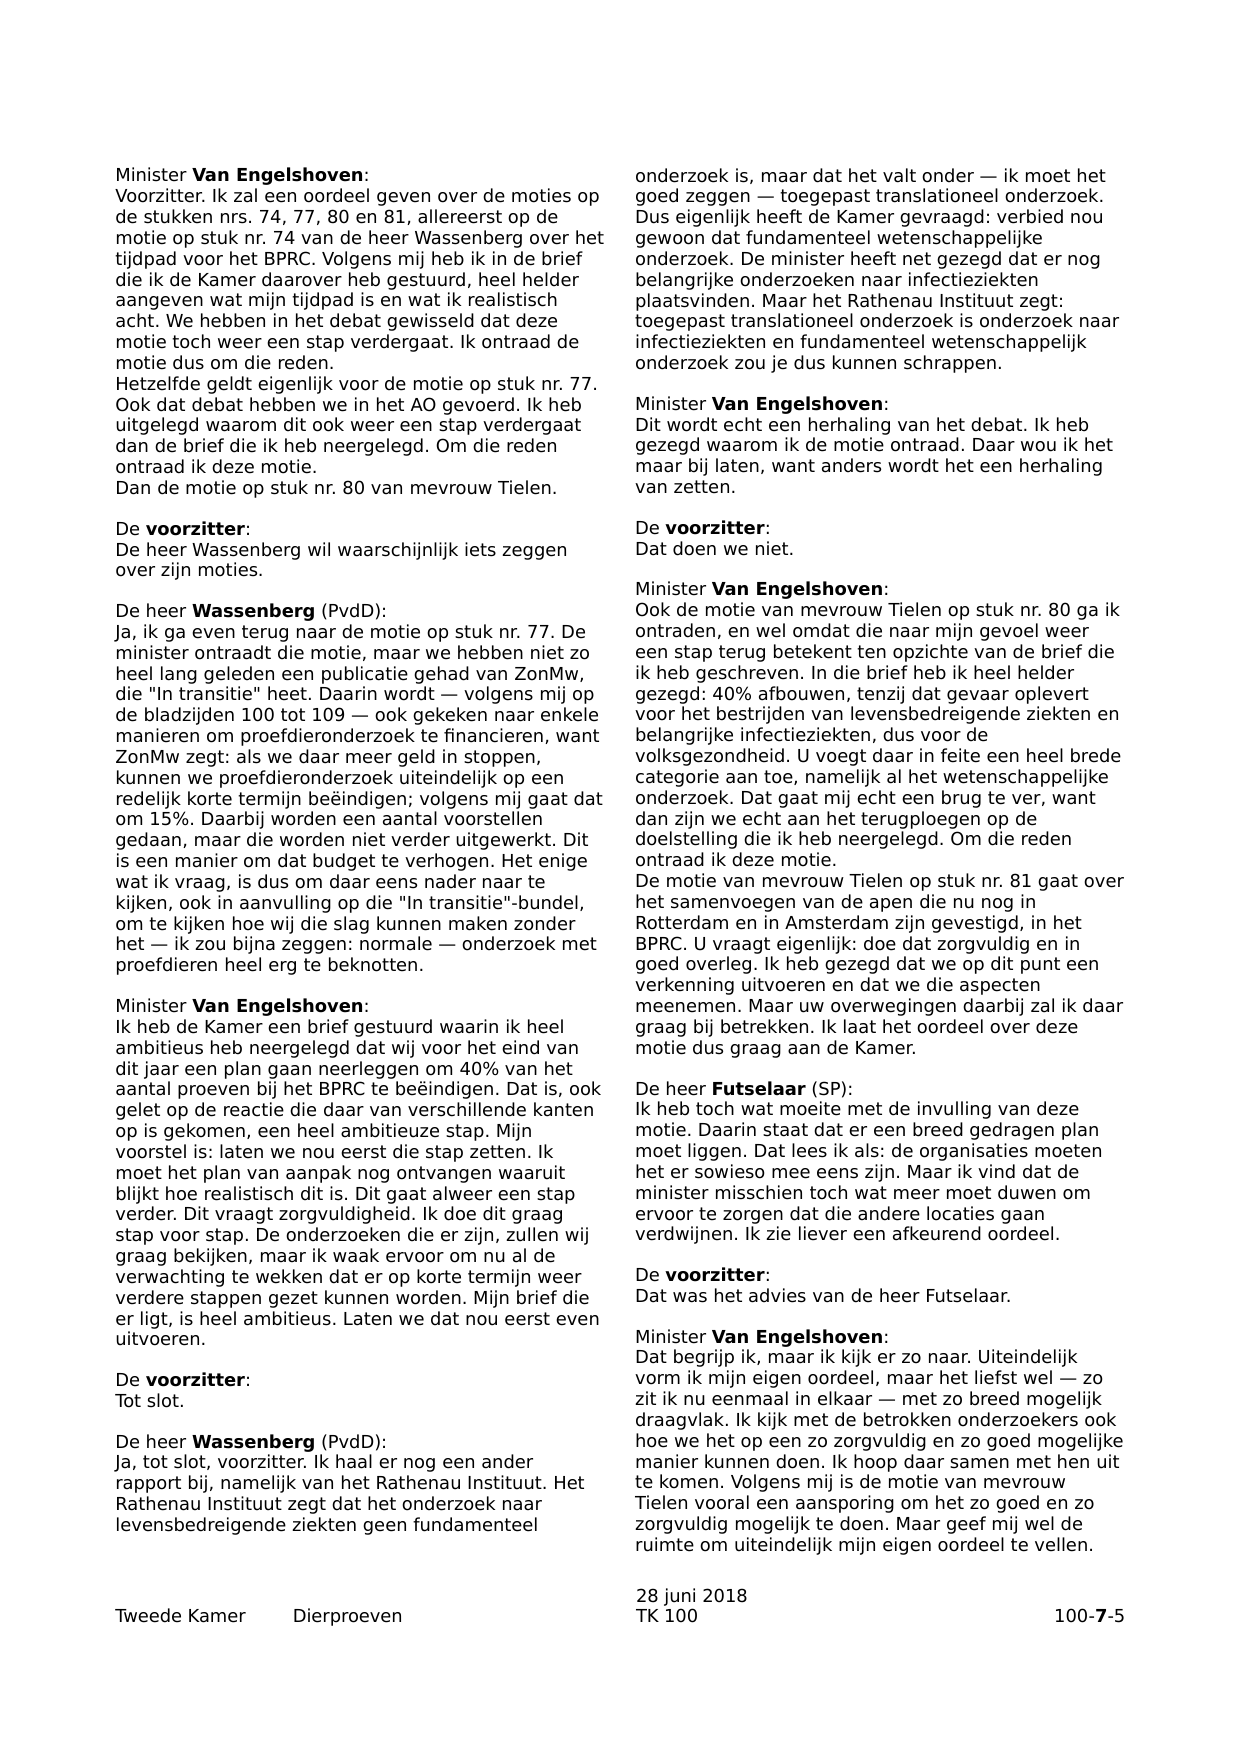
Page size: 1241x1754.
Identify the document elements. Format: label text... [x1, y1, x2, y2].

text Ja, ik ga even terug naar de motie op stuk nr. 77. De minister ontraadt die motie, maar we hebben niet zo heel lang geleden een publicatie gehad van ZonMw, die "In transitie" heet. Daarin wordt — volgens mij op de bladzijden 100 tot 109 — ook gekeken naar enkele manieren om proefdieronderzoek te financieren, want ZonMw zegt: als we daar meer geld in stoppen, kunnen we proefdieronderzoek uiteindelijk op een redelijk korte termijn beëindigen; volgens mij gaat dat om 15%. Daarbij worden een aantal voorstellen gedaan, maar die worden niet verder uitgewerkt. Dit is een manier om dat budget te verhogen. Het enige wat ik vraag, is dus om daar eens nader naar te kijken, ook in aanvulling op die "In transitie"-bundel, om te kijken hoe wij die slag kunnen maken zonder het — ik zou bijna zeggen: normale — onderzoek met proefdieren heel erg te beknotten. [115, 622, 605, 976]
text Ook de motie van mevrouw Tielen op stuk nr. 80 ga ik ontraden, en wel omdat die naar mijn gevoel weer een stap terug betekent ten opzichte van de brief die ik heb geschreven. In die brief heb ik heel helder gezegd: 40% afbouwen, tenzij dat gevaar oplevert voor het bestrijden van levensbedreigende ziekten en belangrijke infectieziekten, dus voor de volksgezondheid. U voegt daar in feite een heel brede categorie aan toe, namelijk al het wetenschappelijke onderzoek. Dat gaat mij echt een brug te ver, want dan zijn we echt aan het terugploegen op de doelstelling die ik heb neergelegd. Om die reden ontraad ik deze motie. [635, 600, 1125, 871]
text De voorzitter: [635, 1265, 1125, 1286]
text Ja, tot slot, voorzitter. Ik haal er nog een ander rapport bij, namelijk van het Rathenau Instituut. Het Rathenau Instituut zegt dat het onderzoek naar levensbedreigende ziekten geen fundamenteel [115, 1452, 605, 1536]
text De heer Wassenberg (PvdD): [115, 601, 605, 622]
text De heer Wassenberg (PvdD): [115, 1431, 605, 1452]
text De voorzitter: [635, 518, 1125, 538]
text Minister Van Engelshoven: [115, 165, 605, 186]
text Hetzelfde geldt eigenlijk voor de motie op stuk nr. 77. Ook dat debat hebben we in het AO gevoerd. Ik heb uitgelegd waarom dit ook weer een stap verdergaat dan de brief die ik heb neergelegd. Om die reden ontraad ik deze motie. [115, 373, 605, 478]
text De voorzitter: [115, 1370, 605, 1391]
text Dan de motie op stuk nr. 80 van mevrouw Tielen. [115, 478, 605, 498]
text Tot slot. [115, 1391, 605, 1411]
text De voorzitter: [115, 518, 605, 539]
text Minister Van Engelshoven: [115, 996, 605, 1017]
text Ik heb toch wat moeite met de invulling van deze motie. Daarin staat dat er een breed gedragen plan moet liggen. Dat lees ik als: de organisaties moeten het er sowieso mee eens zijn. Maar ik vind dat de minister misschien toch wat meer moet duwen om ervoor te zorgen dat die andere locaties gaan verdwijnen. Ik zie liever een afkeurend oordeel. [635, 1099, 1125, 1245]
text Dat doen we niet. [635, 538, 1125, 559]
text Dat was het advies van de heer Futselaar. [635, 1286, 1125, 1306]
text Ik heb de Kamer een brief gestuurd waarin ik heel ambitieus heb neergelegd dat wij voor het eind van dit jaar een plan gaan neerleggen om 40% van het aantal proeven bij het BPRC te beëindigen. Dat is, ook gelet op de reactie die daar van verschillende kanten op is gekomen, een heel ambitieuze stap. Mijn voorstel is: laten we nou eerst die stap zetten. Ik moet het plan van aanpak nog ontvangen waaruit blijkt hoe realistisch dit is. Dit gaat alweer een stap verder. Dit vraagt zorgvuldigheid. Ik doe dit graag stap voor stap. De onderzoeken die er zijn, zullen wij graag bekijken, maar ik waak ervoor om nu al de verwachting te wekken dat er op korte termijn weer verdere stappen gezet kunnen worden. Mijn brief die er ligt, is heel ambitieus. Laten we dat nou eerst even uitvoeren. [115, 1017, 605, 1350]
text Minister Van Engelshoven: [635, 394, 1125, 414]
text De motie van mevrouw Tielen op stuk nr. 81 gaat over het samenvoegen van de apen die nu nog in Rotterdam en in Amsterdam zijn gevestigd, in het BPRC. U vraagt eigenlijk: doe dat zorgvuldig en in goed overleg. Ik heb gezegd dat we op dit punt een verkenning uitvoeren en dat we die aspecten meenemen. Maar uw overwegingen daarbij zal ik daar graag bij betrekken. Ik laat het oordeel over deze motie dus graag aan de Kamer. [635, 871, 1125, 1058]
text Minister Van Engelshoven: [635, 579, 1125, 600]
text Dit wordt echt een herhaling van het debat. Ik heb gezegd waarom ik de motie ontraad. Daar wou ik het maar bij laten, want anders wordt het een herhaling van zetten. [635, 414, 1125, 498]
text Voorzitter. Ik zal een oordeel geven over de moties op de stukken nrs. 74, 77, 80 en 81, allereerst op de motie op stuk nr. 74 van de heer Wassenberg over het tijdpad voor het BPRC. Volgens mij heb ik in de brief die ik de Kamer daarover heb gestuurd, heel helder aangeven wat mijn tijdpad is en wat ik realistisch acht. We hebben in het debat gewisseld dat deze motie toch weer een stap verdergaat. Ik ontraad de motie dus om die reden. [115, 186, 605, 373]
text onderzoek is, maar dat het valt onder — ik moet het goed zeggen — toegepast translationeel onderzoek. Dus eigenlijk heeft de Kamer gevraagd: verbied nou gewoon dat fundamenteel wetenschappelijke onderzoek. De minister heeft net gezegd dat er nog belangrijke onderzoeken naar infectieziekten plaatsvinden. Maar het Rathenau Instituut zegt: toegepast translationeel onderzoek is onderzoek naar infectieziekten en fundamenteel wetenschappelijk onderzoek zou je dus kunnen schrappen. [635, 165, 1125, 374]
text Dat begrijp ik, maar ik kijk er zo naar. Uiteindelijk vorm ik mijn eigen oordeel, maar het liefst wel — zo zit ik nu eenmaal in elkaar — met zo breed mogelijk draagvlak. Ik kijk met de betrokken onderzoekers ook hoe we het op een zo zorgvuldig en zo goed mogelijke manier kunnen doen. Ik hoop daar samen met hen uit te komen. Volgens mij is de motie van mevrouw Tielen vooral een aansporing om het zo goed en zo zorgvuldig mogelijk te doen. Maar geef mij wel de ruimte om uiteindelijk mijn eigen oordeel te vellen. [635, 1347, 1125, 1556]
text De heer Wassenberg wil waarschijnlijk iets zeggen over zijn moties. [115, 539, 605, 581]
text De heer Futselaar (SP): [635, 1078, 1125, 1099]
text Minister Van Engelshoven: [635, 1326, 1125, 1347]
